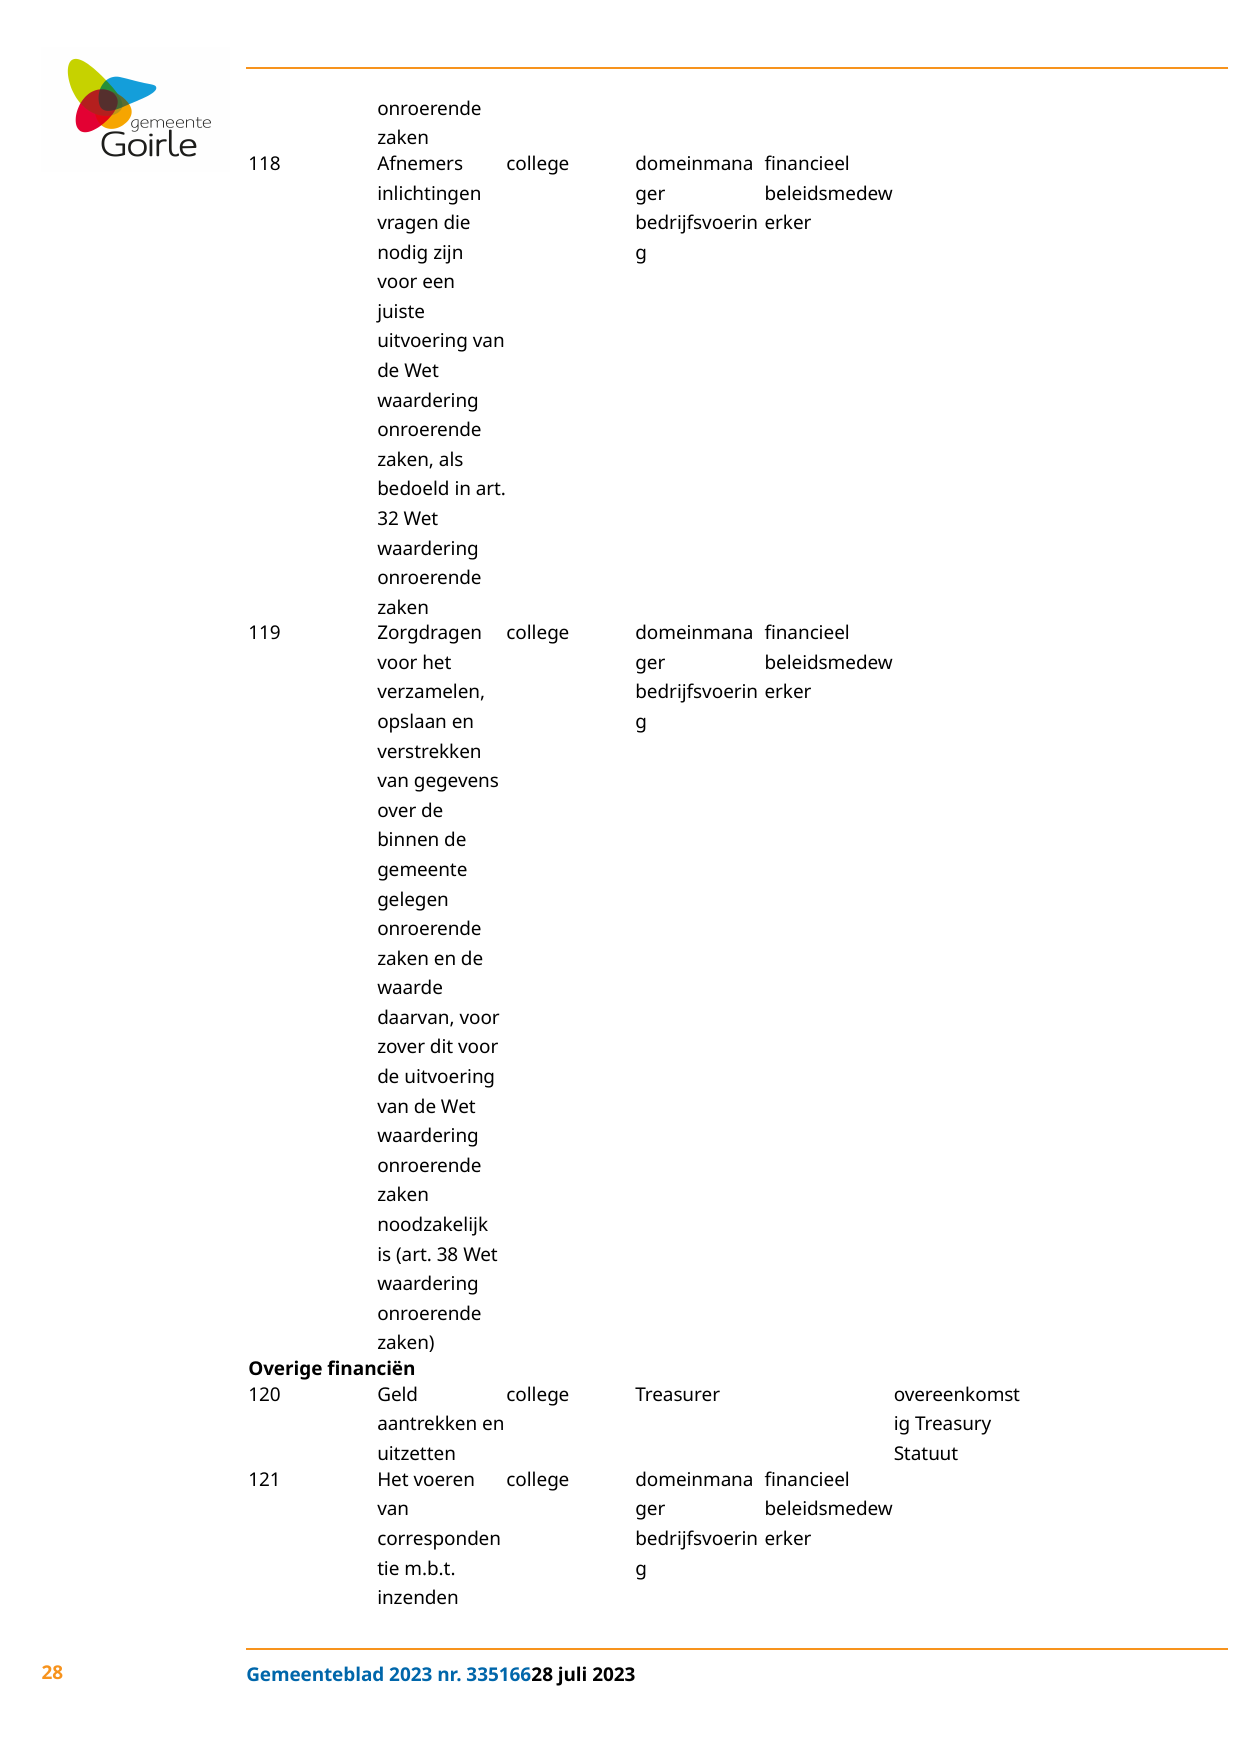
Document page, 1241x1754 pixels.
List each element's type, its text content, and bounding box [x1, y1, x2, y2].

table_cell Geld aantrekken en uitzetten [377, 1381, 506, 1466]
table_cell college [506, 1466, 635, 1610]
table_cell onroerende zaken [377, 95, 506, 150]
table_cell financieel beleidsmedewerker [764, 1466, 893, 1610]
table_cell financieel beleidsmedewerker [764, 150, 893, 619]
table_cell [506, 95, 635, 150]
table_cell Treasurer [635, 1381, 764, 1466]
table_cell domeinmanager bedrijfsvoering [635, 1466, 764, 1610]
table_cell 120 [248, 1381, 377, 1466]
table_cell financieel beleidsmedewerker [764, 620, 893, 1355]
table_cell [894, 1466, 1022, 1610]
table_cell [635, 95, 764, 150]
picture [41, 47, 231, 172]
table_cell Het voeren van correspondentie m.b.t. inzenden [377, 1466, 506, 1610]
table_cell [764, 95, 893, 150]
table_cell Zorgdragen voor het verzamelen, opslaan en verstrekken van gegevens over de binnen de gemeente gelegen onroerende zaken en de waarde daarvan, voor zover dit voor de uitvoering van de Wet waardering onroerende zaken noodzakelijk is (art. 38 Wet waardering onroerende zaken) [377, 620, 506, 1355]
table_cell [894, 620, 1022, 1355]
table_cell domeinmanager bedrijfsvoering [635, 150, 764, 619]
table_cell [894, 95, 1022, 150]
table_cell [764, 1381, 893, 1466]
table_cell overeenkomstig Treasury Statuut [894, 1381, 1022, 1466]
table_cell college [506, 1381, 635, 1466]
table_cell [894, 150, 1022, 619]
table_cell college [506, 620, 635, 1355]
table_cell Afnemers inlichtingen vragen die nodig zijn voor een juiste uitvoering van de Wet waardering onroerende zaken, als bedoeld in art. 32 Wet waardering onroerende zaken [377, 150, 506, 619]
table_cell 121 [248, 1466, 377, 1610]
table_cell Overige financiën [248, 1355, 1022, 1381]
table_cell college [506, 150, 635, 619]
table_cell 118 [248, 150, 377, 619]
table_cell domeinmanager bedrijfsvoering [635, 620, 764, 1355]
table_cell [248, 95, 377, 150]
table_cell 119 [248, 620, 377, 1355]
